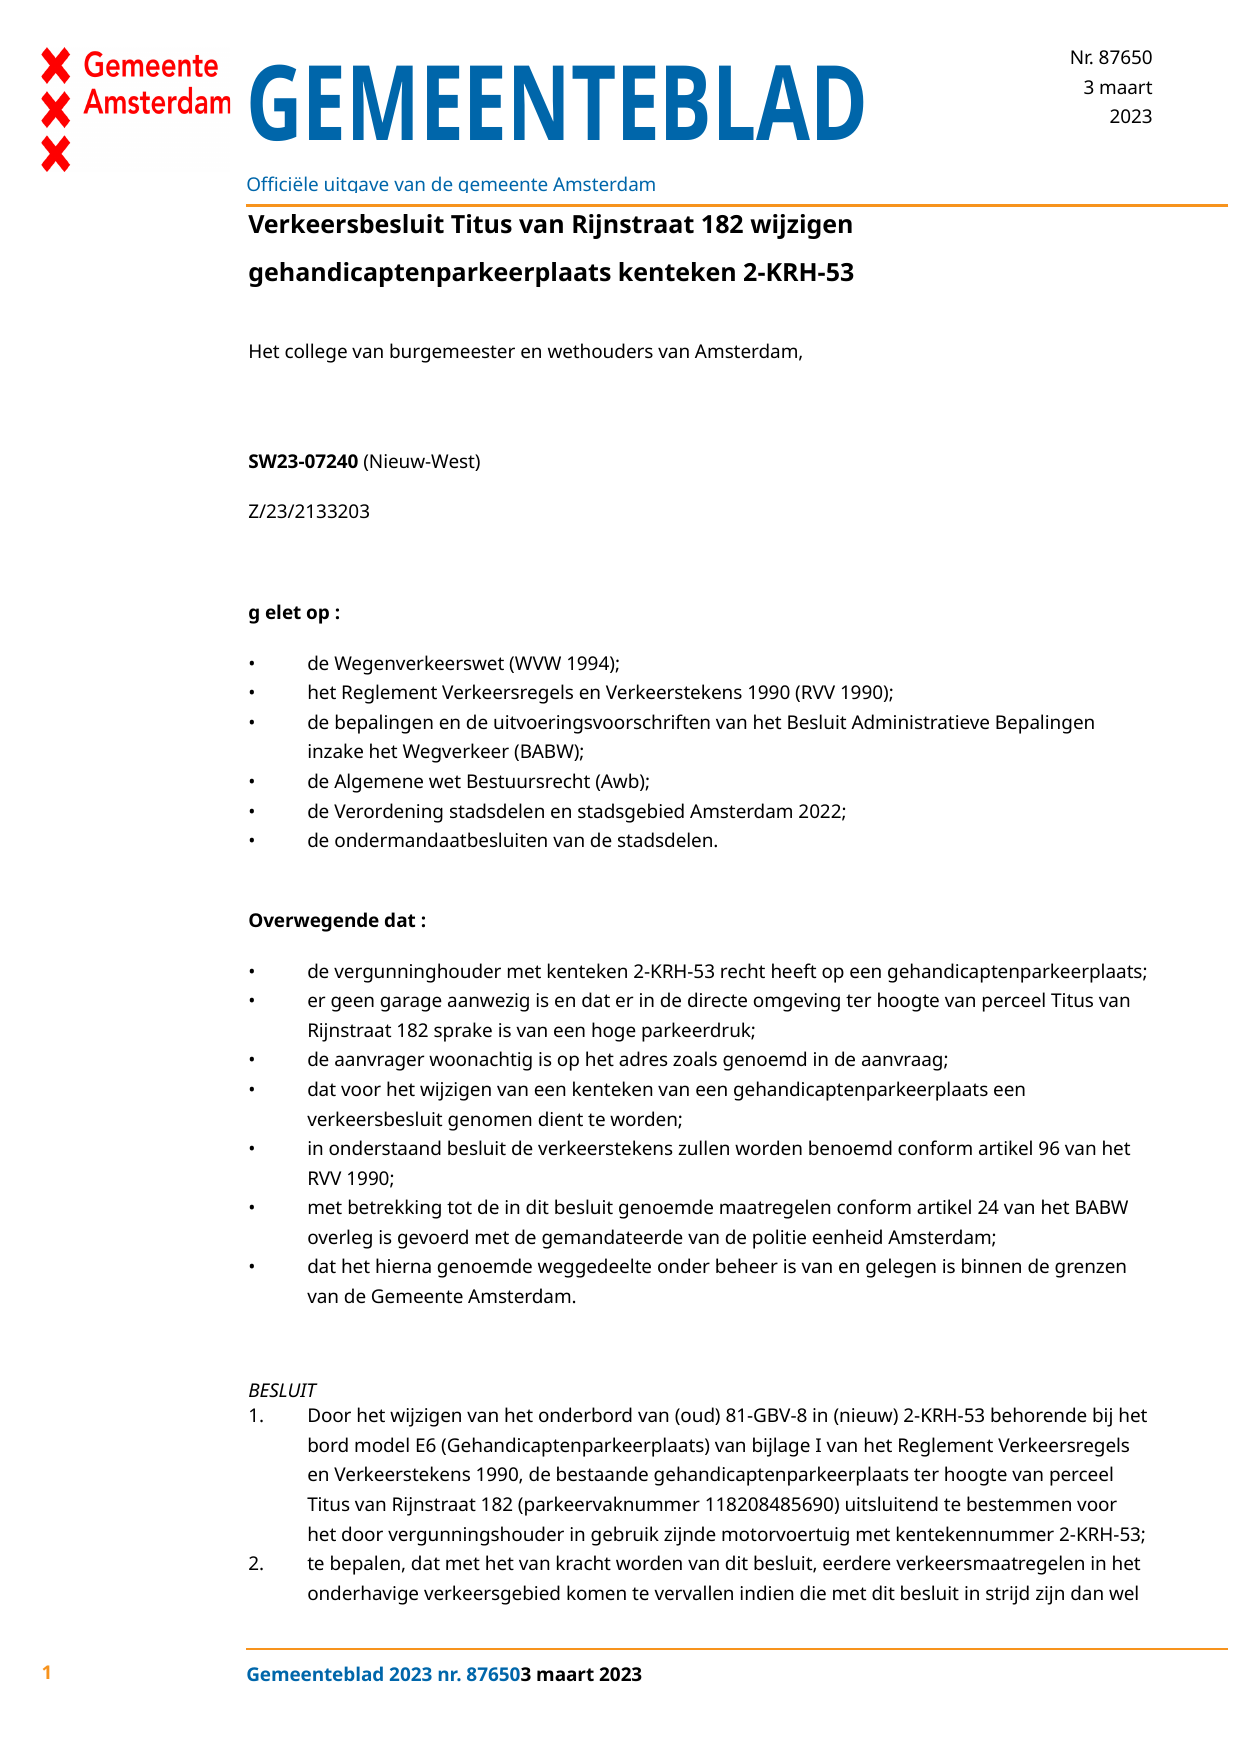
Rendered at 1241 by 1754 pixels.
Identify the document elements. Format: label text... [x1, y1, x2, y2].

list de Verordening stadsdelen en stadsgebied Amsterdam 2022; [248, 798, 1152, 823]
list in onderstaand besluit de verkeerstekens zullen worden benoemd conform artikel 96 van het RVV 1990; [248, 1135, 1152, 1191]
list de vergunninghouder met kenteken 2-KRH-53 recht heeft op een gehandicaptenparkeerplaats; [248, 958, 1152, 983]
text BESLUIT [248, 1377, 1152, 1402]
text Overwegende dat : [248, 907, 1152, 933]
text Z/23/2133203 [248, 499, 1152, 524]
list dat voor het wijzigen van een kenteken van een gehandicaptenparkeerplaats een verkeersbesluit genomen dient te worden; [248, 1076, 1152, 1131]
list de ondermandaatbesluiten van de stadsdelen. [248, 827, 1152, 853]
text g elet op : [248, 599, 1152, 625]
list dat het hierna genoemde weggedeelte onder beheer is van en gelegen is binnen de grenzen van de Gemeente Amsterdam. [248, 1254, 1152, 1309]
list de Algemene wet Bestuursrecht (Awb); [248, 768, 1152, 794]
list de aanvrager woonachtig is op het adres zoals genoemd in de aanvraag; [248, 1047, 1152, 1072]
list de bepalingen en de uitvoeringsvoorschriften van het Besluit Administratieve Bepalingen inzake het Wegverkeer (BABW); [248, 709, 1152, 764]
list met betrekking tot de in dit besluit genoemde maatregelen conform artikel 24 van het BABW overleg is gevoerd met de gemandateerde van de politie eenheid Amsterdam; [248, 1194, 1152, 1250]
text Verkeersbesluit Titus van Rijnstraat 182 wijzigen gehandicaptenparkeerplaats kenteken 2-KRH-53 [248, 207, 1152, 288]
picture [41, 47, 231, 172]
list te bepalen, dat met het van kracht worden van dit besluit, eerdere verkeersmaatregelen in het onderhavige verkeersgebied komen te vervallen indien die met dit besluit in strijd zijn dan wel [248, 1550, 1152, 1606]
list er geen garage aanwezig is en dat er in de directe omgeving ter hoogte van perceel Titus van Rijnstraat 182 sprake is van een hoge parkeerdruk; [248, 987, 1152, 1043]
list het Reglement Verkeersregels en Verkeerstekens 1990 (RVV 1990); [248, 679, 1152, 705]
list Door het wijzigen van het onderbord van (oud) 81-GBV-8 in (nieuw) 2-KRH-53 behorende bij het bord model E6 (Gehandicaptenparkeerplaats) van bijlage I van het Reglement Verkeersregels en Verkeerstekens 1990, de bestaande gehandicaptenparkeerplaats ter hoogte van perceel Titus van Rijnstraat 182 (parkeervaknummer 118208485690) uitsluitend te bestemmen voor het door vergunningshouder in gebruik zijnde motorvoertuig met kentekennummer 2-KRH-53; [248, 1402, 1152, 1547]
text Het college van burgemeester en wethouders van Amsterdam, [248, 339, 1152, 364]
text SW23-07240 (Nieuw-West) [248, 448, 1152, 474]
list de Wegenverkeerswet (WVW 1994); [248, 650, 1152, 676]
